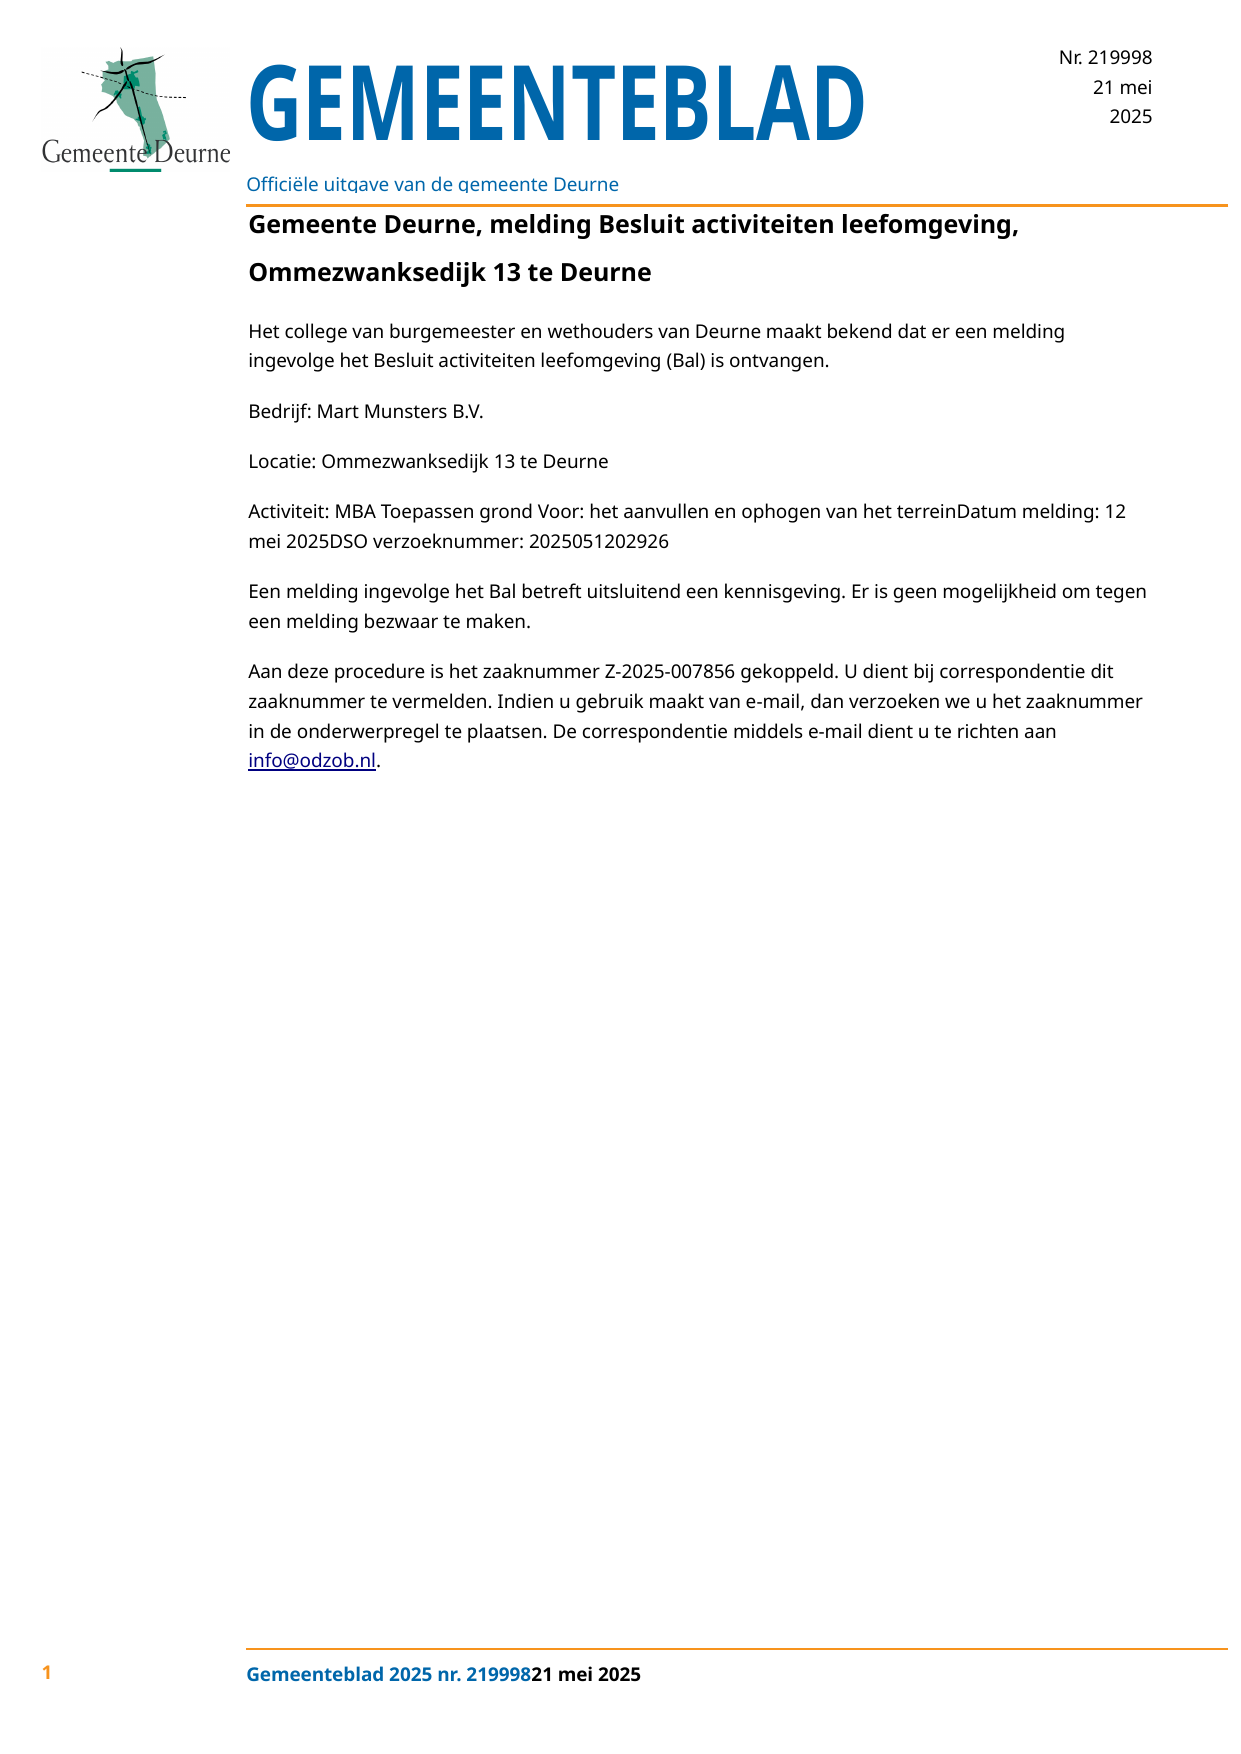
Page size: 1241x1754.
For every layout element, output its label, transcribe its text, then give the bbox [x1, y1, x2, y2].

picture [41, 47, 231, 172]
text Locatie: Ommezwanksedijk 13​ te Deurne [248, 448, 1152, 474]
text Activiteit: MBA Toepassen grond Voor: het aanvullen en ophogen van het terreinDatum melding: 12 mei 2025DSO verzoeknummer: 2025051202926 [248, 499, 1152, 554]
text Een melding ingevolge het Bal betreft uitsluitend een kennisgeving. Er is geen mogelijkheid om tegen een melding bezwaar te maken. [248, 579, 1152, 634]
text Gemeente Deurne, melding Besluit activiteiten leefomgeving, Ommezwanksedijk 13​ te Deurne [248, 207, 1152, 288]
text Bedrijf: Mart Munsters B.V. [248, 398, 1152, 424]
text Aan deze procedure is het zaaknummer Z-2025-007856 gekoppeld. U dient bij correspondentie dit zaaknummer te vermelden. Indien u gebruik maakt van e-mail, dan verzoeken we u het zaaknummer in de onderwerpregel te plaatsen. De correspondentie middels e-mail dient u te richten aan info@odzob.nl. [248, 659, 1152, 773]
text Het college van burgemeester en wethouders van Deurne maakt bekend dat er een melding ingevolge het Besluit activiteiten leefomgeving (Bal) is ontvangen. [248, 318, 1152, 373]
